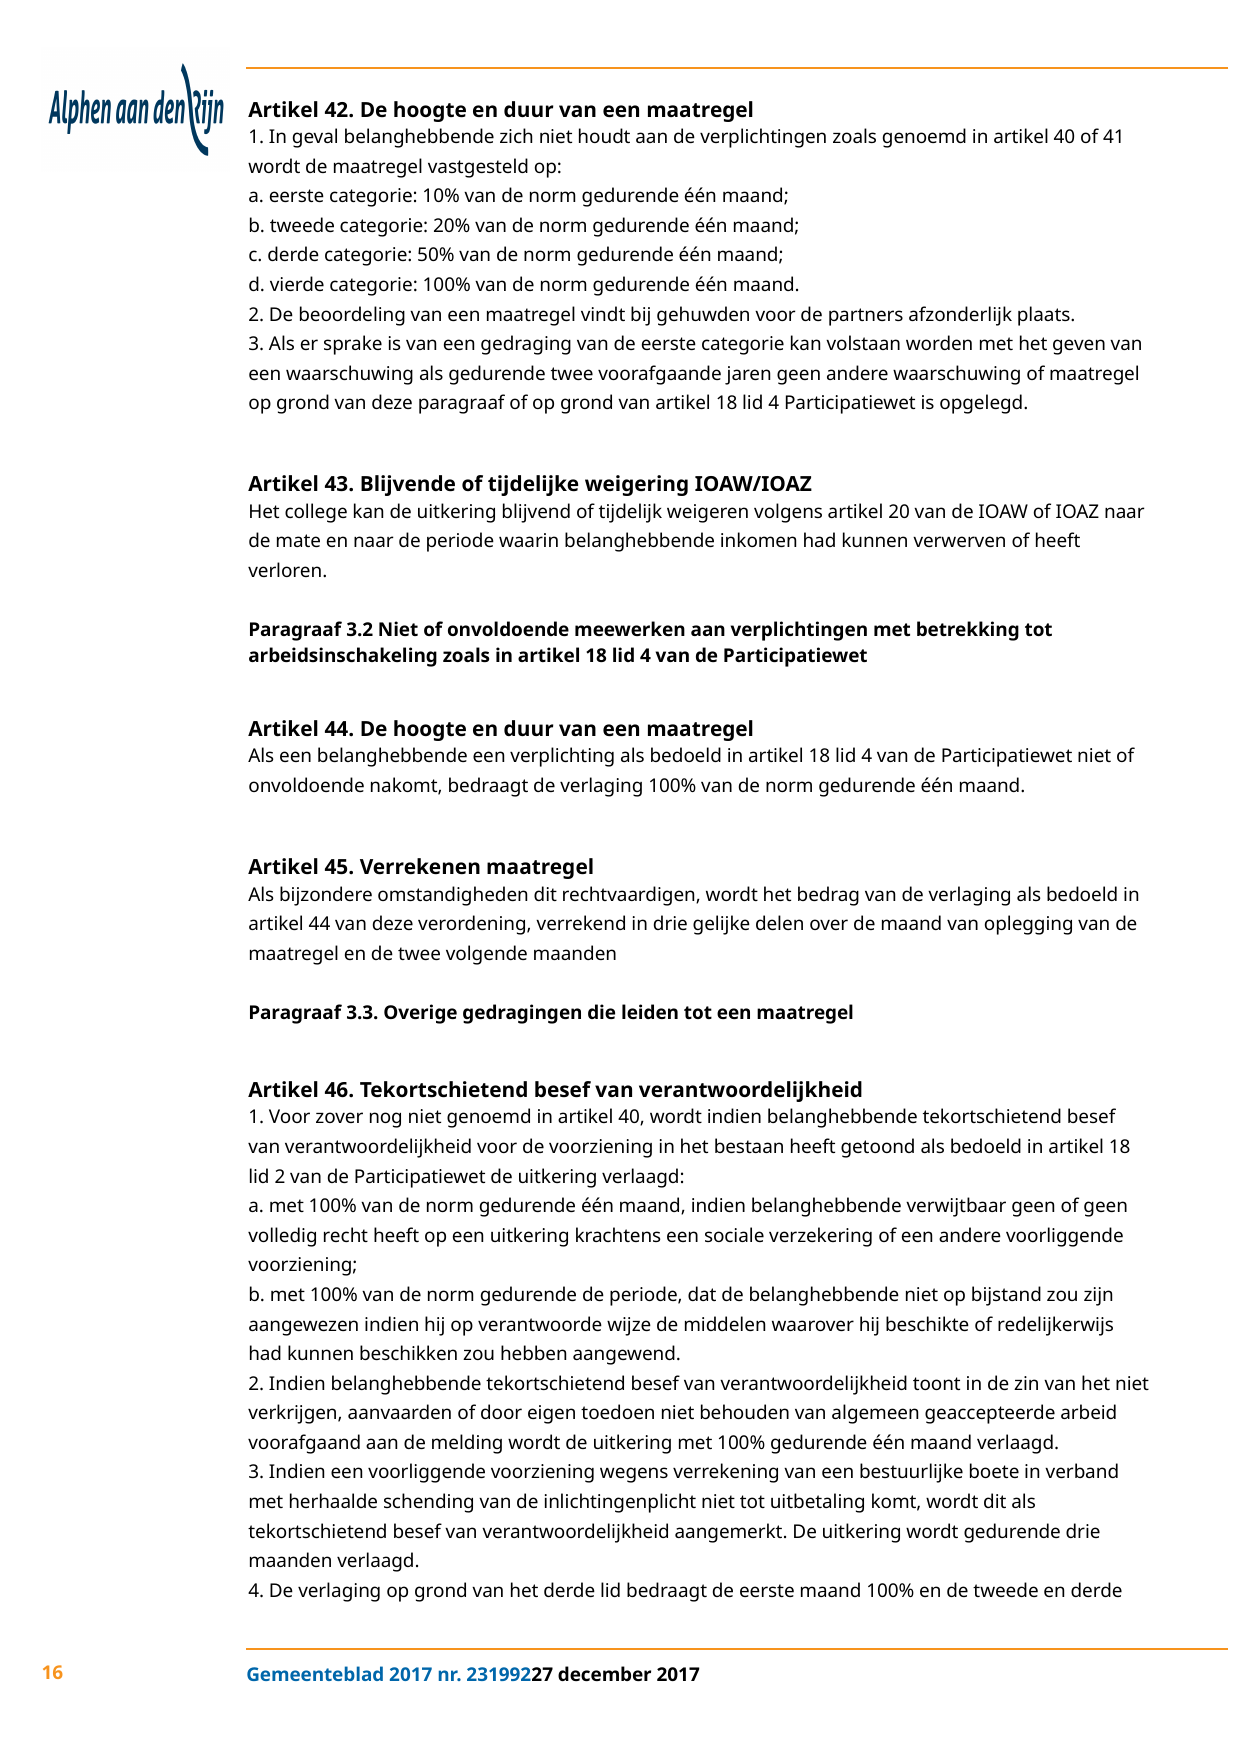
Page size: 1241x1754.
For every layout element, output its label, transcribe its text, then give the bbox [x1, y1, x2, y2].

text 3. Als er sprake is van een gedraging van de eerste categorie kan volstaan worden met het geven van een waarschuwing als gedurende twee voorafgaande jaren geen andere waarschuwing of maatregel op grond van deze paragraaf of op grond van artikel 18 lid 4 Participatiewet is opgelegd. [248, 330, 1152, 415]
text 4. De verlaging op grond van het derde lid bedraagt de eerste maand 100% en de tweede en derde [248, 1577, 1152, 1603]
text Artikel 45. Verrekenen maatregel [248, 852, 1152, 881]
text b. tweede categorie: 20% van de norm gedurende één maand; [248, 212, 1152, 238]
text Artikel 43. Blijvende of tijdelijke weigering IOAW/IOAZ [248, 469, 1152, 498]
text a. eerste categorie: 10% van de norm gedurende één maand; [248, 182, 1152, 208]
text Als een belanghebbende een verplichting als bedoeld in artikel 18 lid 4 van de Participatiewet niet of onvoldoende nakomt, bedraagt de verlaging 100% van de norm gedurende één maand. [248, 743, 1152, 798]
text 2. De beoordeling van een maatregel vindt bij gehuwden voor de partners afzonderlijk plaats. [248, 301, 1152, 326]
text a. met 100% van de norm gedurende één maand, indien belanghebbende verwijtbaar geen of geen volledig recht heeft op een uitkering krachtens een sociale verzekering of een andere voorliggende voorziening; [248, 1192, 1152, 1277]
text d. vierde categorie: 100% van de norm gedurende één maand. [248, 271, 1152, 297]
picture [41, 47, 231, 172]
text Als bijzondere omstandigheden dit rechtvaardigen, wordt het bedrag van de verlaging als bedoeld in artikel 44 van deze verordening, verrekend in drie gelijke delen over de maand van oplegging van de maatregel en de twee volgende maanden [248, 881, 1152, 966]
text Artikel 46. Tekortschietend besef van verantwoordelijkheid [248, 1075, 1152, 1104]
text 2. Indien belanghebbende tekortschietend besef van verantwoordelijkheid toont in de zin van het niet verkrijgen, aanvaarden of door eigen toedoen niet behouden van algemeen geaccepteerde arbeid voorafgaand aan de melding wordt de uitkering met 100% gedurende één maand verlaagd. [248, 1370, 1152, 1455]
text Artikel 44. De hoogte en duur van een maatregel [248, 714, 1152, 743]
text Het college kan de uitkering blijvend of tijdelijk weigeren volgens artikel 20 van de IOAW of IOAZ naar de mate en naar de periode waarin belanghebbende inkomen had kunnen verwerven of heeft verloren. [248, 498, 1152, 583]
text b. met 100% van de norm gedurende de periode, dat de belanghebbende niet op bijstand zou zijn aangewezen indien hij op verantwoorde wijze de middelen waarover hij beschikte of redelijkerwijs had kunnen beschikken zou hebben aangewend. [248, 1281, 1152, 1366]
text Artikel 42. De hoogte en duur van een maatregel [248, 95, 1152, 123]
text 1. Voor zover nog niet genoemd in artikel 40, wordt indien belanghebbende tekortschietend besef van verantwoordelijkheid voor de voorziening in het bestaan heeft getoond als bedoeld in artikel 18 lid 2 van de Participatiewet de uitkering verlaagd: [248, 1104, 1152, 1188]
text Paragraaf 3.2 Niet of onvoldoende meewerken aan verplichtingen met betrekking tot arbeidsinschakeling zoals in artikel 18 lid 4 van de Participatiewet [248, 616, 1152, 668]
text Paragraaf 3.3. Overige gedragingen die leiden tot een maatregel [248, 999, 1152, 1025]
text 3. Indien een voorliggende voorziening wegens verrekening van een bestuurlijke boete in verband met herhaalde schending van de inlichtingenplicht niet tot uitbetaling komt, wordt dit als tekortschietend besef van verantwoordelijkheid aangemerkt. De uitkering wordt gedurende drie maanden verlaagd. [248, 1459, 1152, 1573]
text c. derde categorie: 50% van de norm gedurende één maand; [248, 242, 1152, 267]
text 1. In geval belanghebbende zich niet houdt aan de verplichtingen zoals genoemd in artikel 40 of 41 wordt de maatregel vastgesteld op: [248, 123, 1152, 178]
